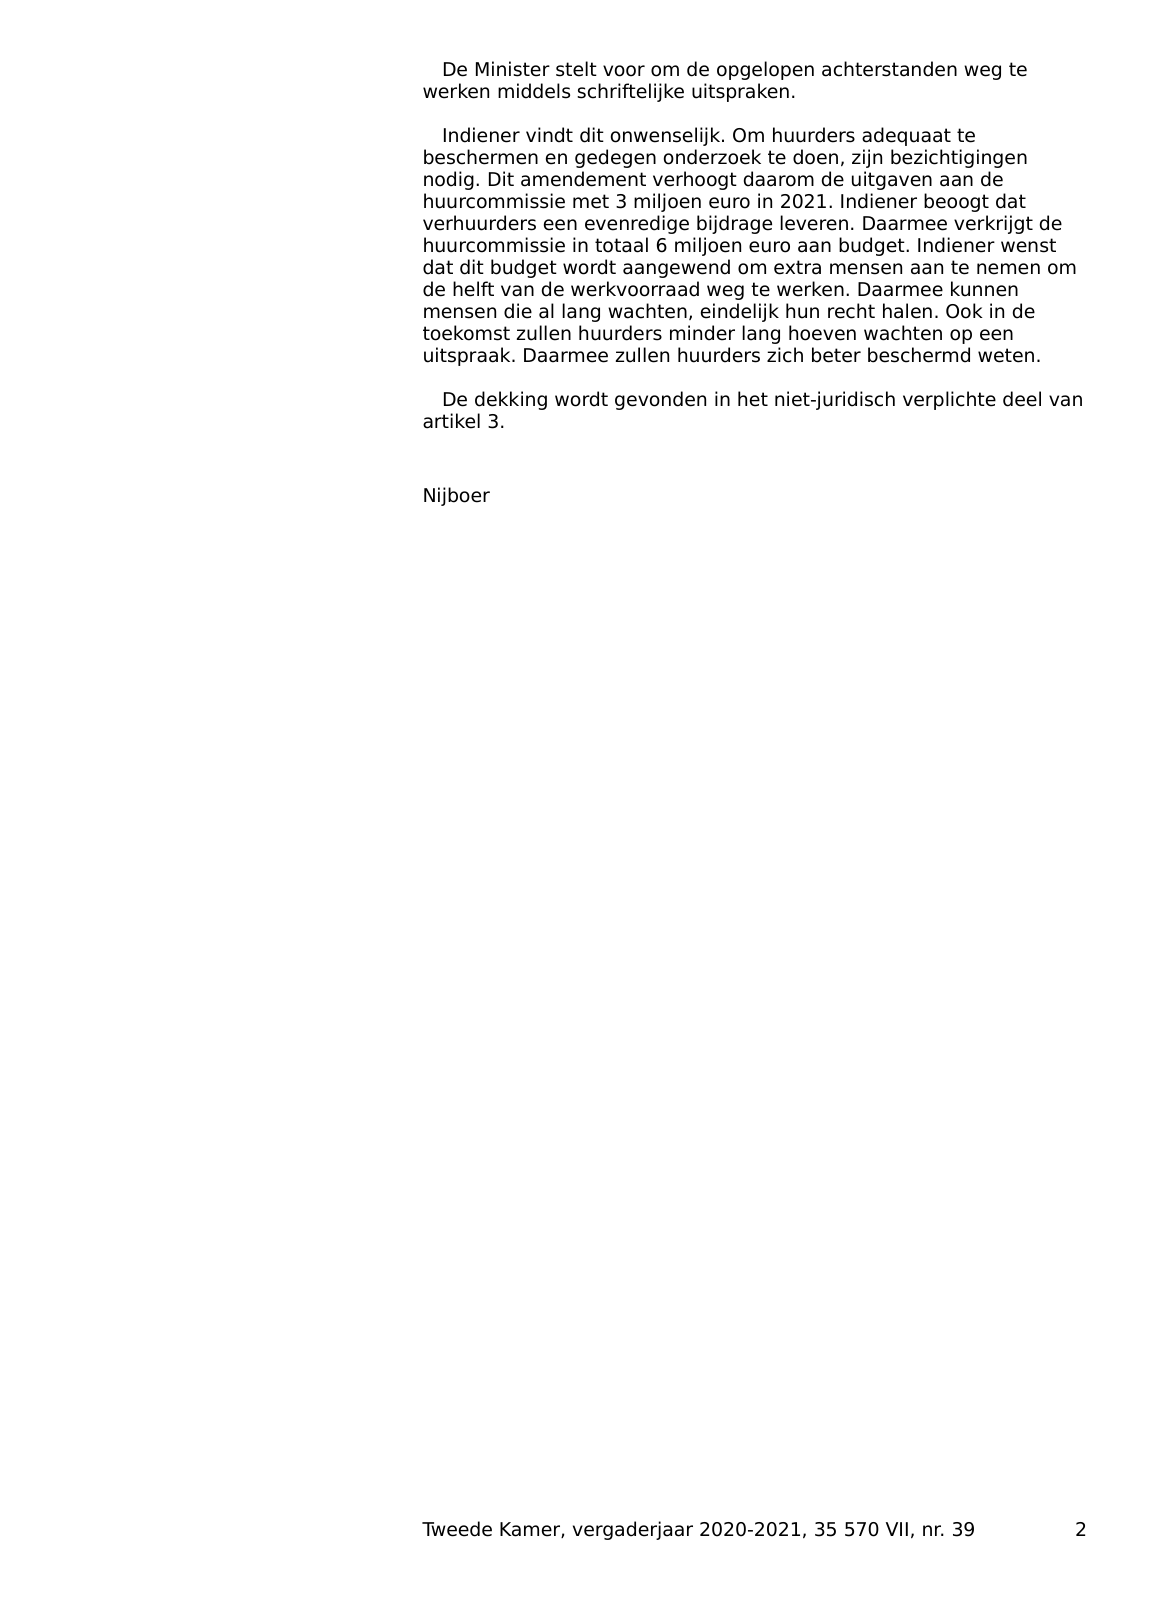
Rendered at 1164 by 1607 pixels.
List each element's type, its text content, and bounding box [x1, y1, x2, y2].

text Nijboer [422, 463, 1087, 507]
text De dekking wordt gevonden in het niet-juridisch verplichte deel van artikel 3. [422, 389, 1087, 433]
text Indiener vindt dit onwenselijk. Om huurders adequaat te beschermen en gedegen onderzoek te doen, zijn bezichtigingen nodig. Dit amendement verhoogt daarom de uitgaven aan de huurcommissie met 3 miljoen euro in 2021. Indiener beoogt dat verhuurders een evenredige bijdrage leveren. Daarmee verkrijgt de huurcommissie in totaal 6 miljoen euro aan budget. Indiener wenst dat dit budget wordt aangewend om extra mensen aan te nemen om de helft van de werkvoorraad weg te werken. Daarmee kunnen mensen die al lang wachten, eindelijk hun recht halen. Ook in de toekomst zullen huurders minder lang hoeven wachten op een uitspraak. Daarmee zullen huurders zich beter beschermd weten. [422, 125, 1087, 367]
text De Minister stelt voor om de opgelopen achterstanden weg te werken middels schriftelijke uitspraken. [422, 59, 1087, 103]
